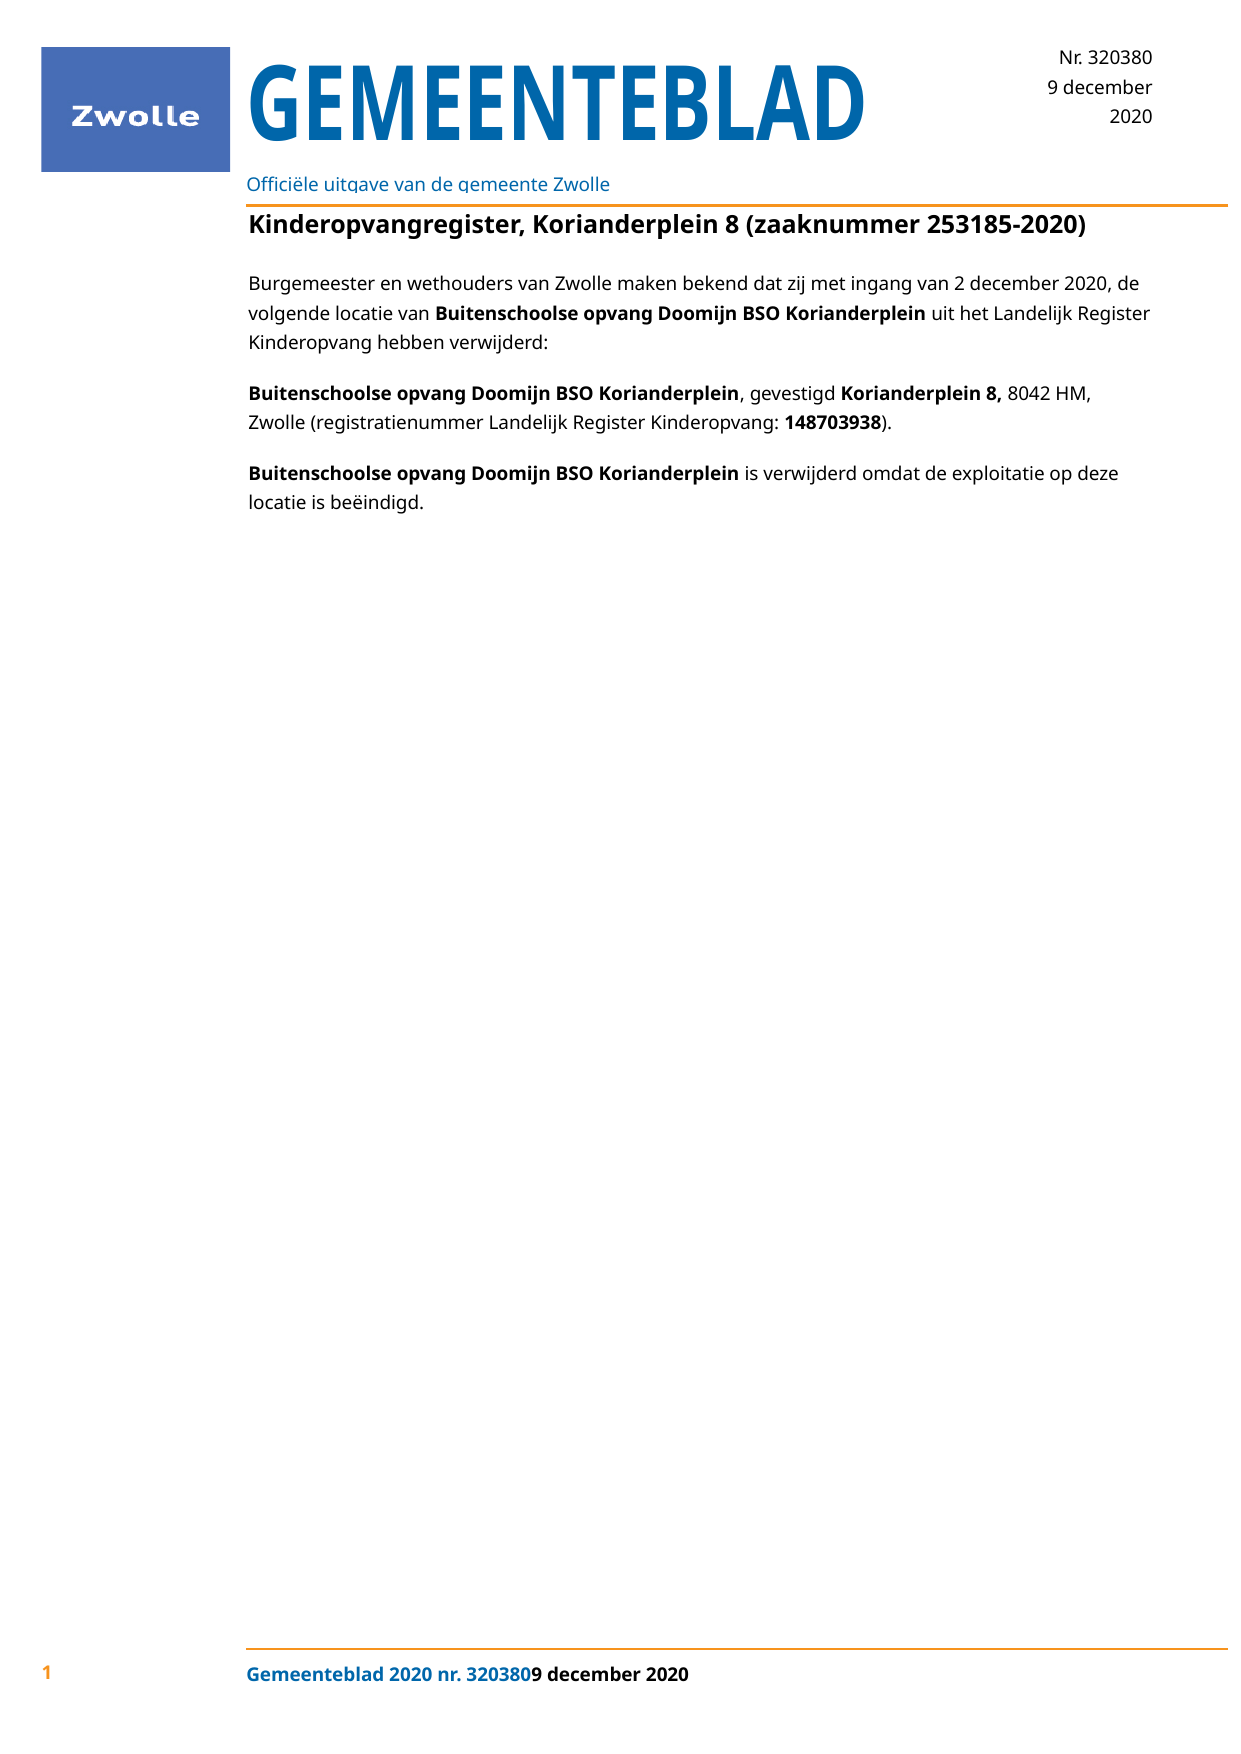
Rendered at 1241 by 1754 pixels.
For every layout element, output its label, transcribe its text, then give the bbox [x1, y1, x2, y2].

text Buitenschoolse opvang Doomijn BSO Korianderplein, gevestigd Korianderplein 8, 8042 HM, Zwolle (registratienummer Landelijk Register Kinderopvang: 148703938). [248, 380, 1152, 435]
picture [41, 47, 231, 172]
text Buitenschoolse opvang Doomijn BSO Korianderplein is verwijderd omdat de exploitatie op deze locatie is beëindigd. [248, 460, 1152, 515]
text Burgemeester en wethouders van Zwolle maken bekend dat zij met ingang van 2 december 2020, de volgende locatie van Buitenschoolse opvang Doomijn BSO Korianderplein uit het Landelijk Register Kinderopvang hebben verwijderd: [248, 270, 1152, 355]
text Kinderopvangregister, Korianderplein 8 (zaaknummer 253185-2020) [248, 207, 1152, 241]
